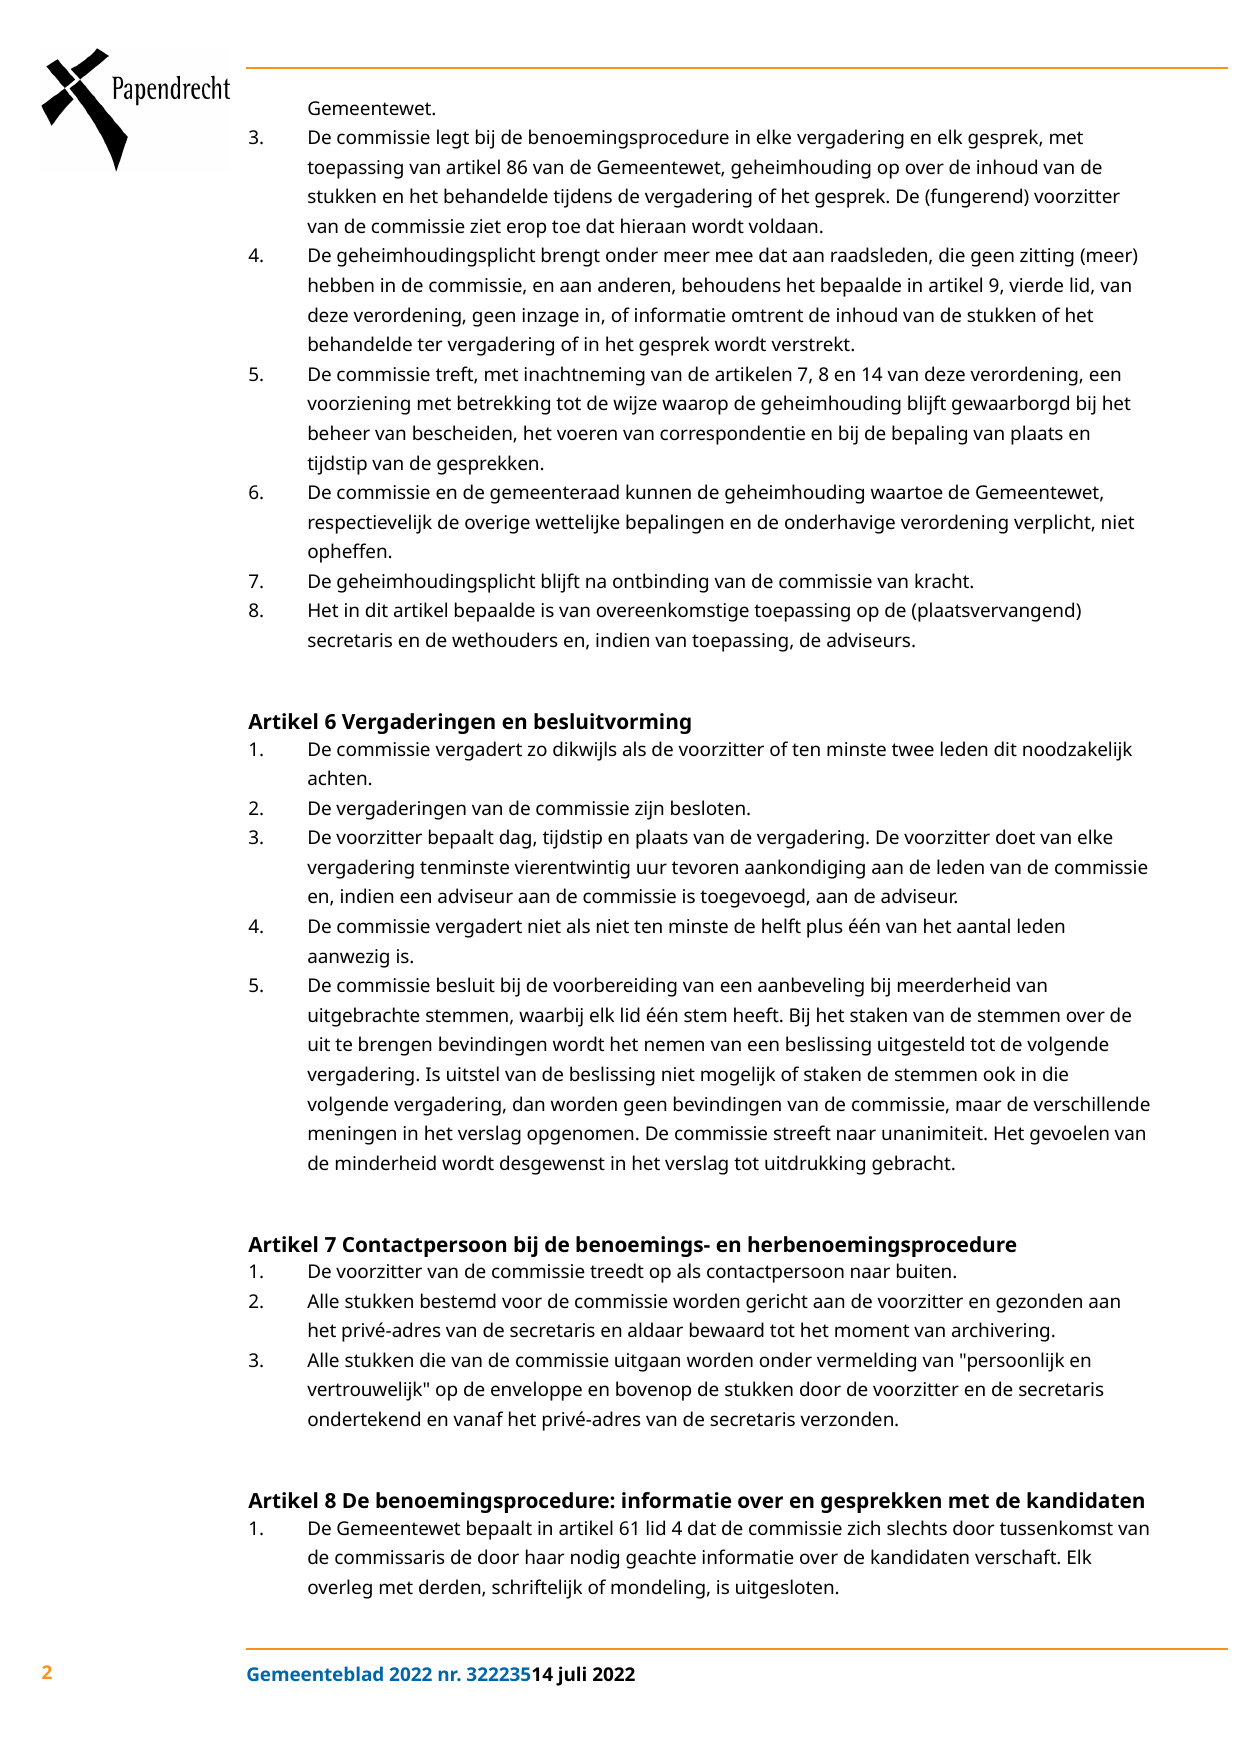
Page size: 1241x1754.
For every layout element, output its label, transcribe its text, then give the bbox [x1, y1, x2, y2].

list De commissie vergadert niet als niet ten minste de helft plus één van het aantal leden aanwezig is. [248, 913, 1152, 968]
text Artikel 7 Contactpersoon bij de benoemings- en herbenoemingsprocedure [248, 1230, 1152, 1258]
list Alle stukken die van de commissie uitgaan worden onder vermelding van "persoonlijk en vertrouwelijk" op de enveloppe en bovenop de stukken door de voorzitter en de secretaris ondertekend en vanaf het privé-adres van de secretaris verzonden. [248, 1347, 1152, 1432]
list De vergaderingen van de commissie zijn besloten. [248, 795, 1152, 821]
list De commissie besluit bij de voorbereiding van een aanbeveling bij meerderheid van uitgebrachte stemmen, waarbij elk lid één stem heeft. Bij het staken van de stemmen over de uit te brengen bevindingen wordt het nemen van een beslissing uitgesteld tot de volgende vergadering. Is uitstel van de beslissing niet mogelijk of staken de stemmen ook in die volgende vergadering, dan worden geen bevindingen van de commissie, maar de verschillende meningen in het verslag opgenomen. De commissie streeft naar unanimiteit. Het gevoelen van de minderheid wordt desgewenst in het verslag tot uitdrukking gebracht. [248, 972, 1152, 1176]
list De Gemeentewet bepaalt in artikel 61 lid 4 dat de commissie zich slechts door tussenkomst van de commissaris de door haar nodig geachte informatie over de kandidaten verschaft. Elk overleg met derden, schriftelijk of mondeling, is uitgesloten. [248, 1515, 1152, 1599]
list De commissie en de gemeenteraad kunnen de geheimhouding waartoe de Gemeentewet, respectievelijk de overige wettelijke bepalingen en de onderhavige verordening verplicht, niet opheffen. [248, 479, 1152, 564]
list De commissie legt bij de benoemingsprocedure in elke vergadering en elk gesprek, met toepassing van artikel 86 van de Gemeentewet, geheimhouding op over de inhoud van de stukken en het behandelde tijdens de vergadering of het gesprek. De (fungerend) voorzitter van de commissie ziet erop toe dat hieraan wordt voldaan. [248, 124, 1152, 239]
text Artikel 8 De benoemingsprocedure: informatie over en gesprekken met de kandidaten [248, 1486, 1152, 1515]
list Gemeentewet. [248, 95, 1152, 121]
picture [41, 47, 231, 172]
list De voorzitter van de commissie treedt op als contactpersoon naar buiten. [248, 1258, 1152, 1284]
text Artikel 6 Vergaderingen en besluitvorming [248, 707, 1152, 736]
list De geheimhoudingsplicht blijft na ontbinding van de commissie van kracht. [248, 568, 1152, 594]
list De commissie vergadert zo dikwijls als de voorzitter of ten minste twee leden dit noodzakelijk achten. [248, 736, 1152, 791]
list Alle stukken bestemd voor de commissie worden gericht aan de voorzitter en gezonden aan het privé-adres van de secretaris en aldaar bewaard tot het moment van archivering. [248, 1288, 1152, 1343]
list De geheimhoudingsplicht brengt onder meer mee dat aan raadsleden, die geen zitting (meer) hebben in de commissie, en aan anderen, behoudens het bepaalde in artikel 9, vierde lid, van deze verordening, geen inzage in, of informatie omtrent de inhoud van de stukken of het behandelde ter vergadering of in het gesprek wordt verstrekt. [248, 243, 1152, 357]
list De commissie treft, met inachtneming van de artikelen 7, 8 en 14 van deze verordening, een voorziening met betrekking tot de wijze waarop de geheimhouding blijft gewaarborgd bij het beheer van bescheiden, het voeren van correspondentie en bij de bepaling van plaats en tijdstip van de gesprekken. [248, 361, 1152, 476]
list De voorzitter bepaalt dag, tijdstip en plaats van de vergadering. De voorzitter doet van elke vergadering tenminste vierentwintig uur tevoren aankondiging aan de leden van de commissie en, indien een adviseur aan de commissie is toegevoegd, aan de adviseur. [248, 824, 1152, 909]
list Het in dit artikel bepaalde is van overeenkomstige toepassing op de (plaatsvervangend) secretaris en de wethouders en, indien van toepassing, de adviseurs. [248, 598, 1152, 653]
